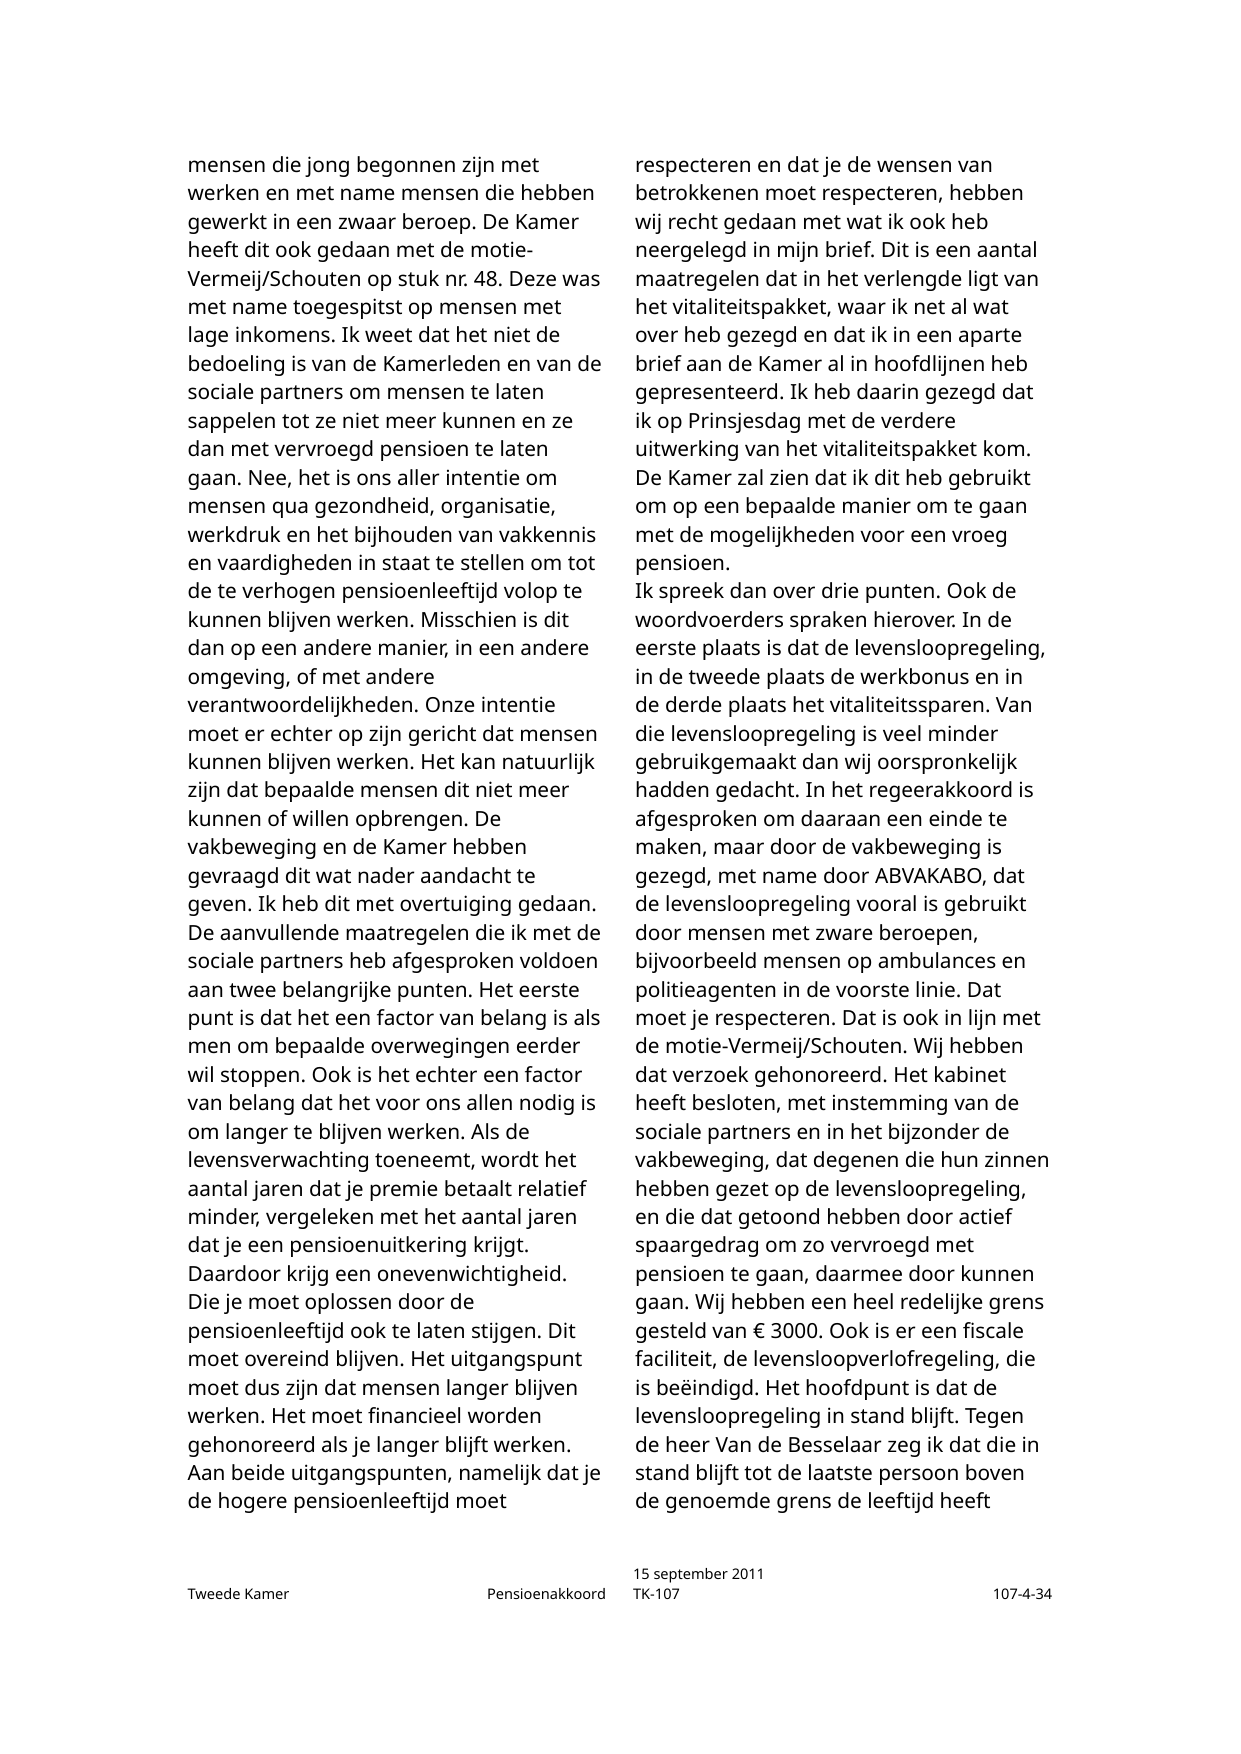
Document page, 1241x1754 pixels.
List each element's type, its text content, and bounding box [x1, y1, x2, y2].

text respecteren en dat je de wensen van betrokkenen moet respecteren, hebben wij recht gedaan met wat ik ook heb neergelegd in mijn brief. Dit is een aantal maatregelen dat in het verlengde ligt van het vitaliteitspakket, waar ik net al wat over heb gezegd en dat ik in een aparte brief aan de Kamer al in hoofdlijnen heb gepresenteerd. Ik heb daarin gezegd dat ik op Prinsjesdag met de verdere uitwerking van het vitaliteitspakket kom. De Kamer zal zien dat ik dit heb gebruikt om op een bepaalde manier om te gaan met de mogelijkheden voor een vroeg pensioen. [635, 150, 1053, 577]
text Ik spreek dan over drie punten. Ook de woordvoerders spraken hierover. In de eerste plaats is dat de levensloopregeling, in de tweede plaats de werkbonus en in de derde plaats het vitaliteitssparen. Van die levensloopregeling is veel minder gebruikgemaakt dan wij oorspronkelijk hadden gedacht. In het regeerakkoord is afgesproken om daaraan een einde te maken, maar door de vakbeweging is gezegd, met name door ABVAKABO, dat de levensloopregeling vooral is gebruikt door mensen met zware beroepen, bijvoorbeeld mensen op ambulances en politieagenten in de voorste linie. Dat moet je respecteren. Dat is ook in lijn met de motie-Vermeij/Schouten. Wij hebben dat verzoek gehonoreerd. Het kabinet heeft besloten, met instemming van de sociale partners en in het bijzonder de vakbeweging, dat degenen die hun zinnen hebben gezet op de levensloopregeling, en die dat getoond hebben door actief spaargedrag om zo vervroegd met pensioen te gaan, daarmee door kunnen gaan. Wij hebben een heel redelijke grens gesteld van € 3000. Ook is er een fiscale faciliteit, de levensloopverlofregeling, die is beëindigd. Het hoofdpunt is dat de levensloopregeling in stand blijft. Tegen de heer Van de Besselaar zeg ik dat die in stand blijft tot de laatste persoon boven de genoemde grens de leeftijd heeft [635, 577, 1053, 1515]
text De aanvullende maatregelen die ik met de sociale partners heb afgesproken voldoen aan twee belangrijke punten. Het eerste punt is dat het een factor van belang is als men om bepaalde overwegingen eerder wil stoppen. Ook is het echter een factor van belang dat het voor ons allen nodig is om langer te blijven werken. Als de levensverwachting toeneemt, wordt het aantal jaren dat je premie betaalt relatief minder, vergeleken met het aantal jaren dat je een pensioenuitkering krijgt. Daardoor krijg een onevenwichtigheid. Die je moet oplossen door de pensioenleeftijd ook te laten stijgen. Dit moet overeind blijven. Het uitgangspunt moet dus zijn dat mensen langer blijven werken. Het moet financieel worden gehonoreerd als je langer blijft werken. Aan beide uitgangspunten, namelijk dat je de hogere pensioenleeftijd moet [187, 918, 605, 1515]
text mensen die jong begonnen zijn met werken en met name mensen die hebben gewerkt in een zwaar beroep. De Kamer heeft dit ook gedaan met de motie-Vermeij/Schouten op stuk nr. 48. Deze was met name toegespitst op mensen met lage inkomens. Ik weet dat het niet de bedoeling is van de Kamerleden en van de sociale partners om mensen te laten sappelen tot ze niet meer kunnen en ze dan met vervroegd pensioen te laten gaan. Nee, het is ons aller intentie om mensen qua gezondheid, organisatie, werkdruk en het bijhouden van vakkennis en vaardigheden in staat te stellen om tot de te verhogen pensioenleeftijd volop te kunnen blijven werken. Misschien is dit dan op een andere manier, in een andere omgeving, of met andere verantwoordelijkheden. Onze intentie moet er echter op zijn gericht dat mensen kunnen blijven werken. Het kan natuurlijk zijn dat bepaalde mensen dit niet meer kunnen of willen opbrengen. De vakbeweging en de Kamer hebben gevraagd dit wat nader aandacht te geven. Ik heb dit met overtuiging gedaan. [187, 150, 605, 918]
